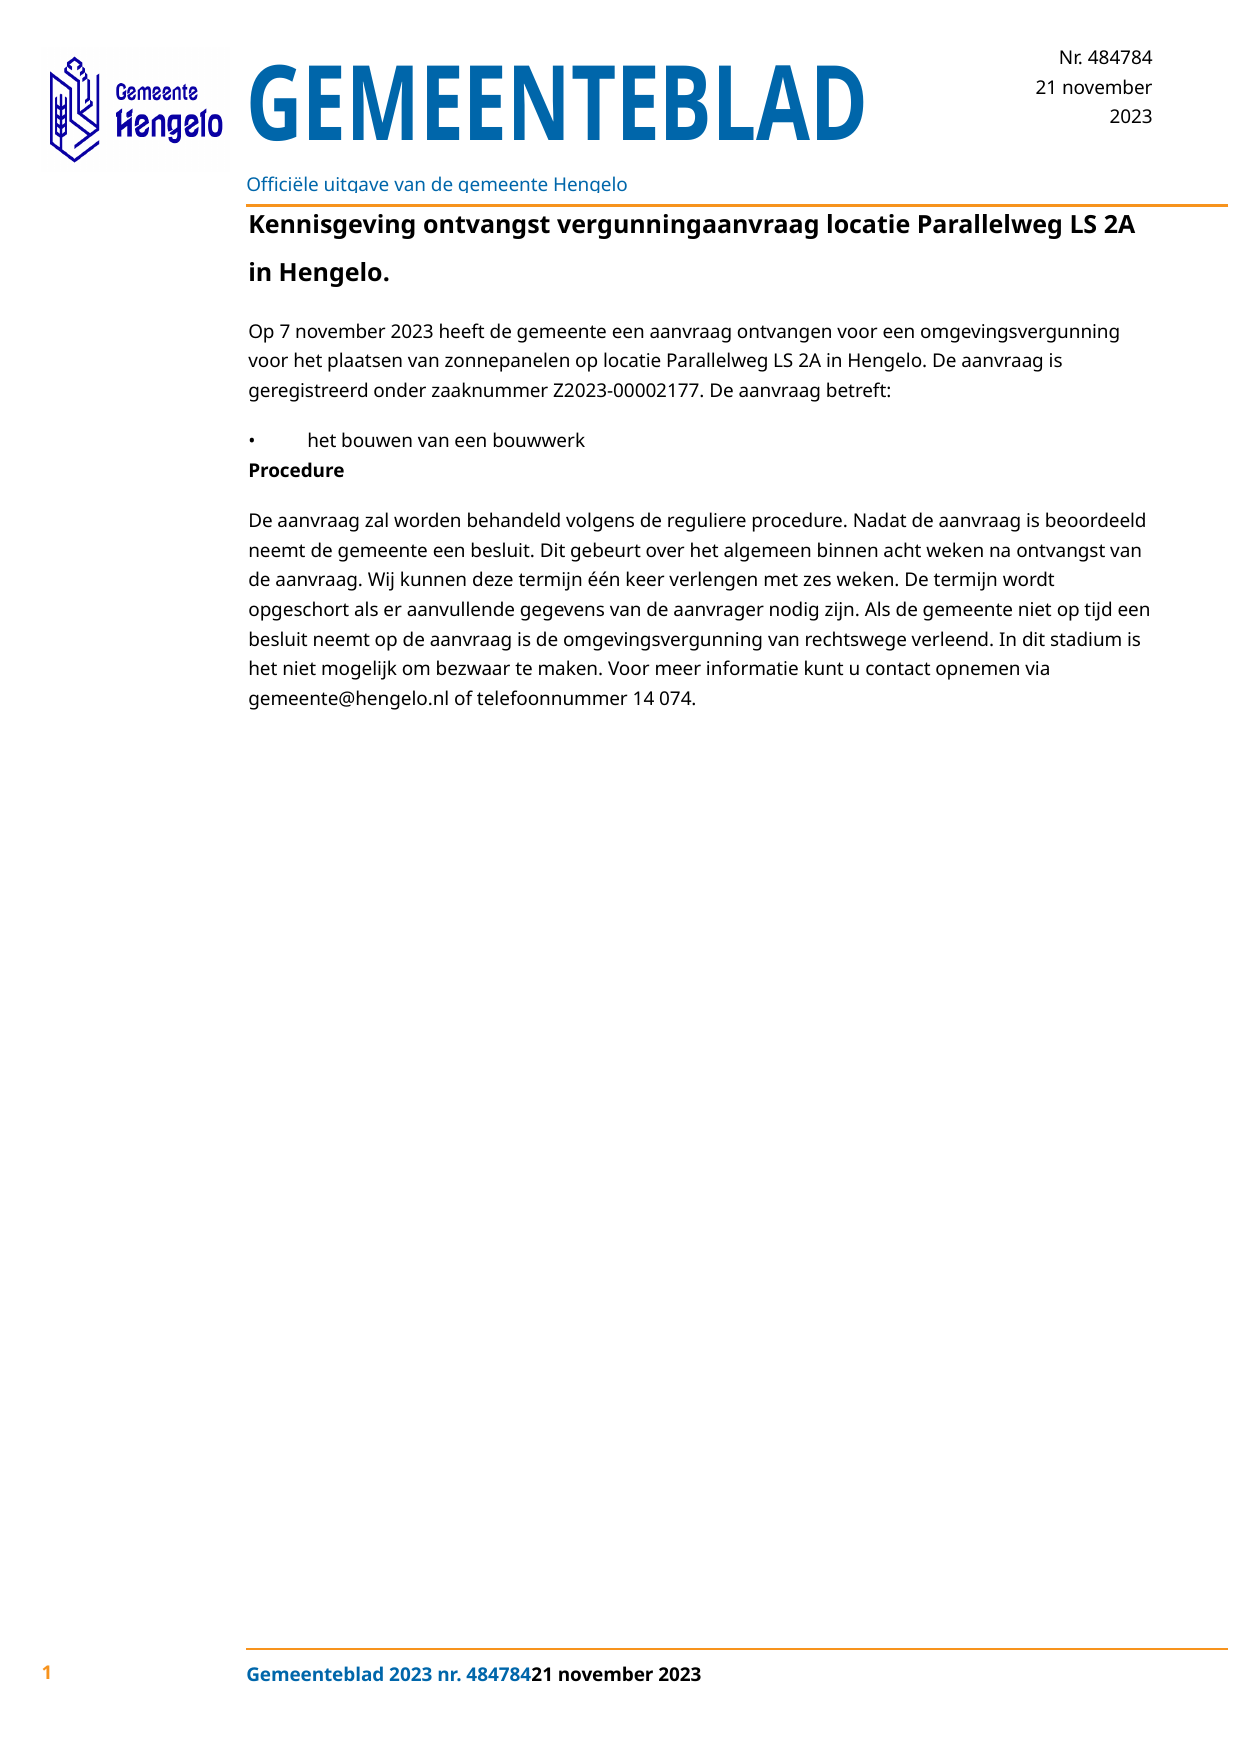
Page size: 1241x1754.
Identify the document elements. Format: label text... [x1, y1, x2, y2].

text De aanvraag zal worden behandeld volgens de reguliere procedure. Nadat de aanvraag is beoordeeld neemt de gemeente een besluit. Dit gebeurt over het algemeen binnen acht weken na ontvangst van de aanvraag. Wij kunnen deze termijn één keer verlengen met zes weken. De termijn wordt opgeschort als er aanvullende gegevens van de aanvrager nodig zijn. Als de gemeente niet op tijd een besluit neemt op de aanvraag is de omgevingsvergunning van rechtswege verleend. In dit stadium is het niet mogelijk om bezwaar te maken. Voor meer informatie kunt u contact opnemen via gemeente@hengelo.nl of telefoonnummer 14 074. [248, 507, 1152, 711]
picture [41, 47, 231, 172]
text Procedure [248, 457, 1152, 483]
text Kennisgeving ontvangst vergunningaanvraag locatie Parallelweg LS 2A in Hengelo. [248, 207, 1152, 288]
text Op 7 november 2023 heeft de gemeente een aanvraag ontvangen voor een omgevingsvergunning voor het plaatsen van zonnepanelen op locatie Parallelweg LS 2A in Hengelo. De aanvraag is geregistreerd onder zaaknummer Z2023-00002177. De aanvraag betreft: [248, 318, 1152, 403]
list het bouwen van een bouwwerk [248, 427, 1152, 453]
